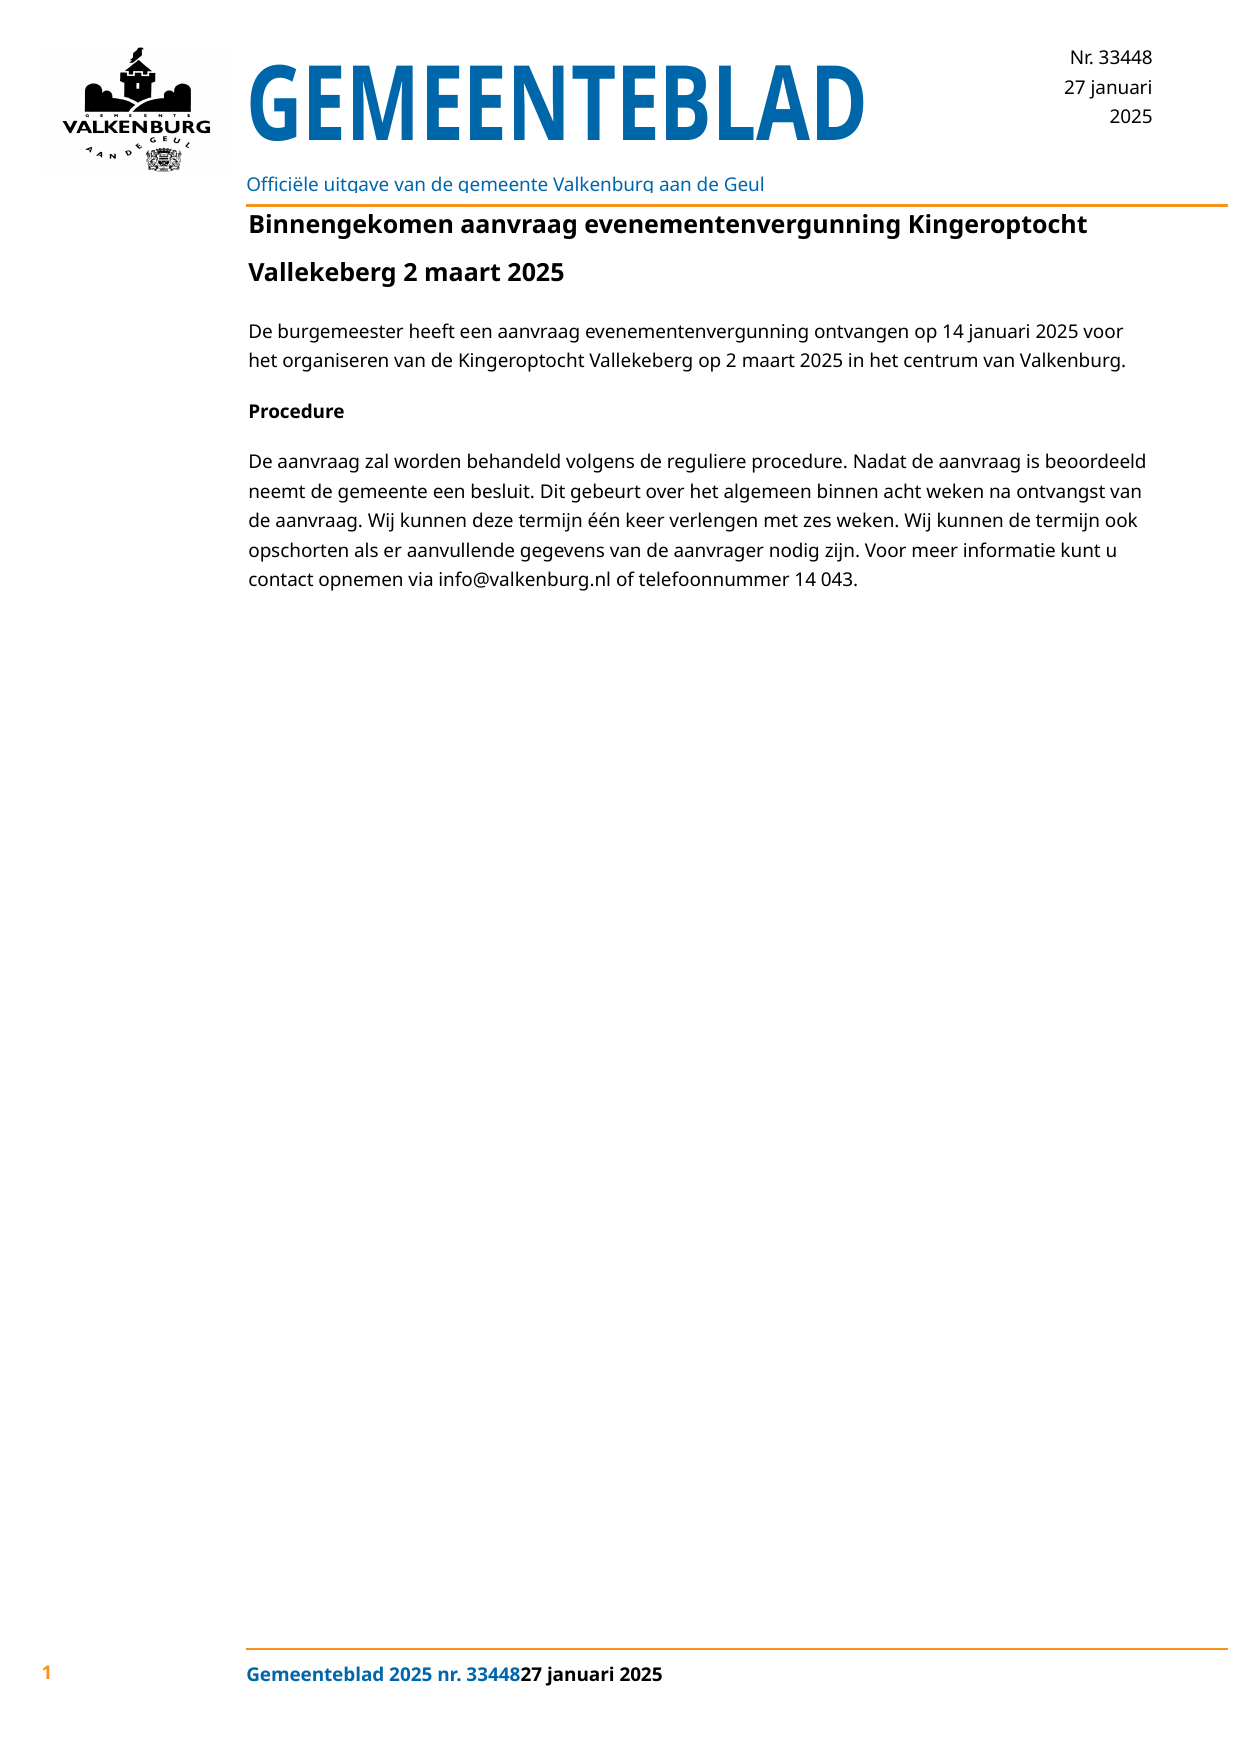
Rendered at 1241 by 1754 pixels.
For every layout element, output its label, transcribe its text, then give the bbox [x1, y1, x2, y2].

text Binnengekomen aanvraag evenementenvergunning Kingeroptocht Vallekeberg 2 maart 2025 [248, 207, 1152, 288]
text Procedure [248, 398, 1152, 424]
text De aanvraag zal worden behandeld volgens de reguliere procedure. Nadat de aanvraag is beoordeeld neemt de gemeente een besluit. Dit gebeurt over het algemeen binnen acht weken na ontvangst van de aanvraag. Wij kunnen deze termijn één keer verlengen met zes weken. Wij kunnen de termijn ook opschorten als er aanvullende gegevens van de aanvrager nodig zijn. Voor meer informatie kunt u contact opnemen via info@valkenburg.nl of telefoonnummer 14 043. [248, 448, 1152, 592]
text De burgemeester heeft een aanvraag evenementenvergunning ontvangen op 14 januari 2025 voor het organiseren van de Kingeroptocht Vallekeberg op 2 maart 2025 in het centrum van Valkenburg. [248, 318, 1152, 373]
picture [41, 47, 231, 172]
